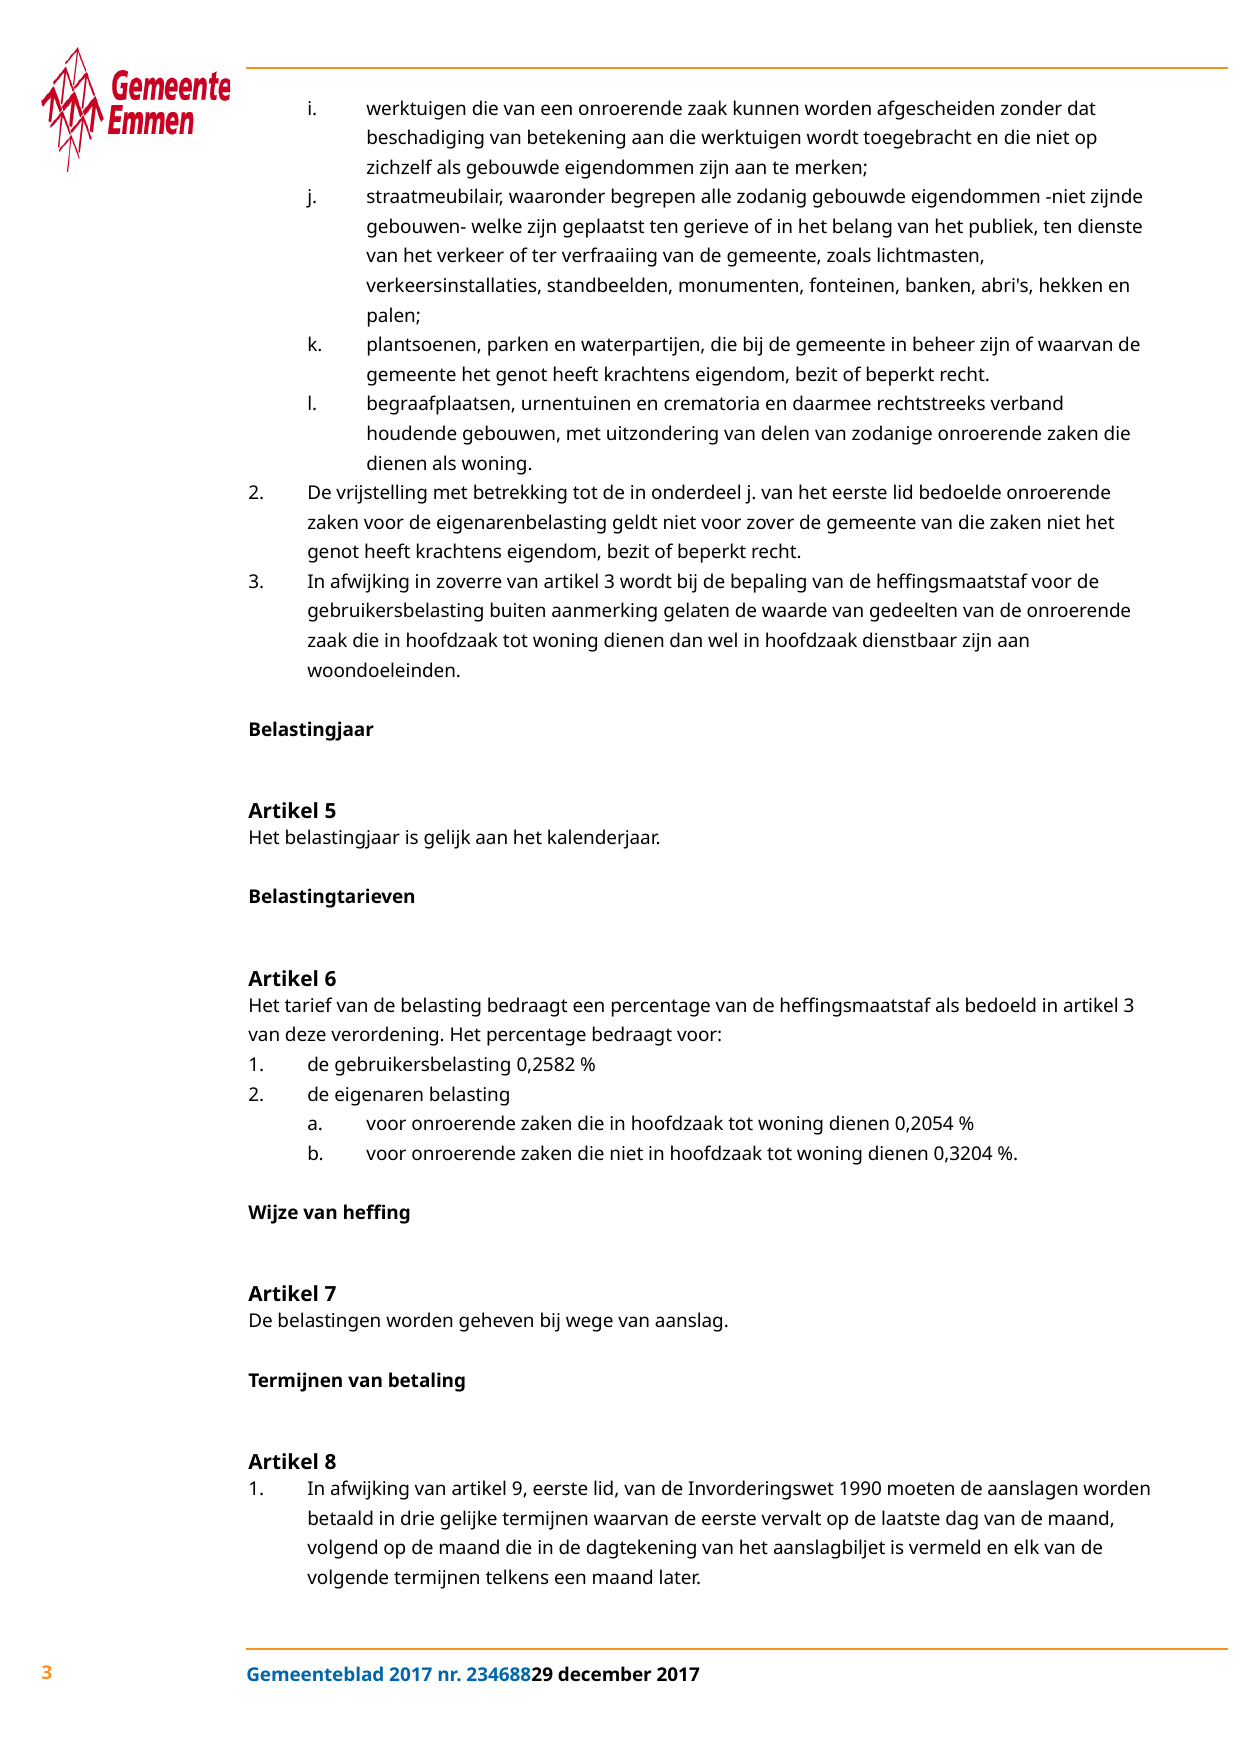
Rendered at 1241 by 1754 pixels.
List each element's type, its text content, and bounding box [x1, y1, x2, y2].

text Het tarief van de belasting bedraagt een percentage van de heffingsmaatstaf als bedoeld in artikel 3 van deze verordening. Het percentage bedraagt voor: [248, 992, 1152, 1047]
text Artikel 8 [248, 1447, 1152, 1475]
text Termijnen van betaling [248, 1367, 1152, 1392]
list straatmeubilair, waaronder begrepen alle zodanig gebouwde eigendommen -niet zijnde gebouwen- welke zijn geplaatst ten gerieve of in het belang van het publiek, ten dienste van het verkeer of ter verfraaiing van de gemeente, zoals lichtmasten, verkeersinstallaties, standbeelden, monumenten, fonteinen, banken, abri's, hekken en palen; [307, 183, 1152, 328]
text Artikel 6 [248, 964, 1152, 992]
list begraafplaatsen, urnentuinen en crematoria en daarmee rechtstreeks verband houdende gebouwen, met uitzondering van delen van zodanige onroerende zaken die dienen als woning. [307, 391, 1152, 476]
text De belastingen worden geheven bij wege van aanslag. [248, 1308, 1152, 1333]
text Belastingtarieven [248, 884, 1152, 909]
text Artikel 7 [248, 1279, 1152, 1308]
list plantsoenen, parken en waterpartijen, die bij de gemeente in beheer zijn of waarvan de gemeente het genot heeft krachtens eigendom, bezit of beperkt recht. [307, 331, 1152, 387]
list voor onroerende zaken die in hoofdzaak tot woning dienen 0,2054 % [307, 1110, 1152, 1136]
list de gebruikersbelasting 0,2582 % [248, 1051, 1152, 1077]
list In afwijking van artikel 9, eerste lid, van de Invorderingswet 1990 moeten de aanslagen worden betaald in drie gelijke termijnen waarvan de eerste vervalt op de laatste dag van de maand, volgend op de maand die in de dagtekening van het aanslagbiljet is vermeld en elk van de volgende termijnen telkens een maand later. [248, 1475, 1152, 1590]
list voor onroerende zaken die niet in hoofdzaak tot woning dienen 0,3204 %. [307, 1140, 1152, 1166]
picture [41, 47, 231, 172]
text Artikel 5 [248, 796, 1152, 824]
text Wijze van heffing [248, 1199, 1152, 1225]
list De vrijstelling met betrekking tot de in onderdeel j. van het eerste lid bedoelde onroerende zaken voor de eigenarenbelasting geldt niet voor zover de gemeente van die zaken niet het genot heeft krachtens eigendom, bezit of beperkt recht. [248, 479, 1152, 564]
list de eigenaren belasting [248, 1081, 1152, 1107]
list In afwijking in zoverre van artikel 3 wordt bij de bepaling van de heffingsmaatstaf voor de gebruikersbelasting buiten aanmerking gelaten de waarde van gedeelten van de onroerende zaak die in hoofdzaak tot woning dienen dan wel in hoofdzaak dienstbaar zijn aan woondoeleinden. [248, 568, 1152, 683]
text Het belastingjaar is gelijk aan het kalenderjaar. [248, 824, 1152, 850]
text Belastingjaar [248, 716, 1152, 742]
list werktuigen die van een onroerende zaak kunnen worden afgescheiden zonder dat beschadiging van betekening aan die werktuigen wordt toegebracht en die niet op zichzelf als gebouwde eigendommen zijn aan te merken; [307, 95, 1152, 180]
